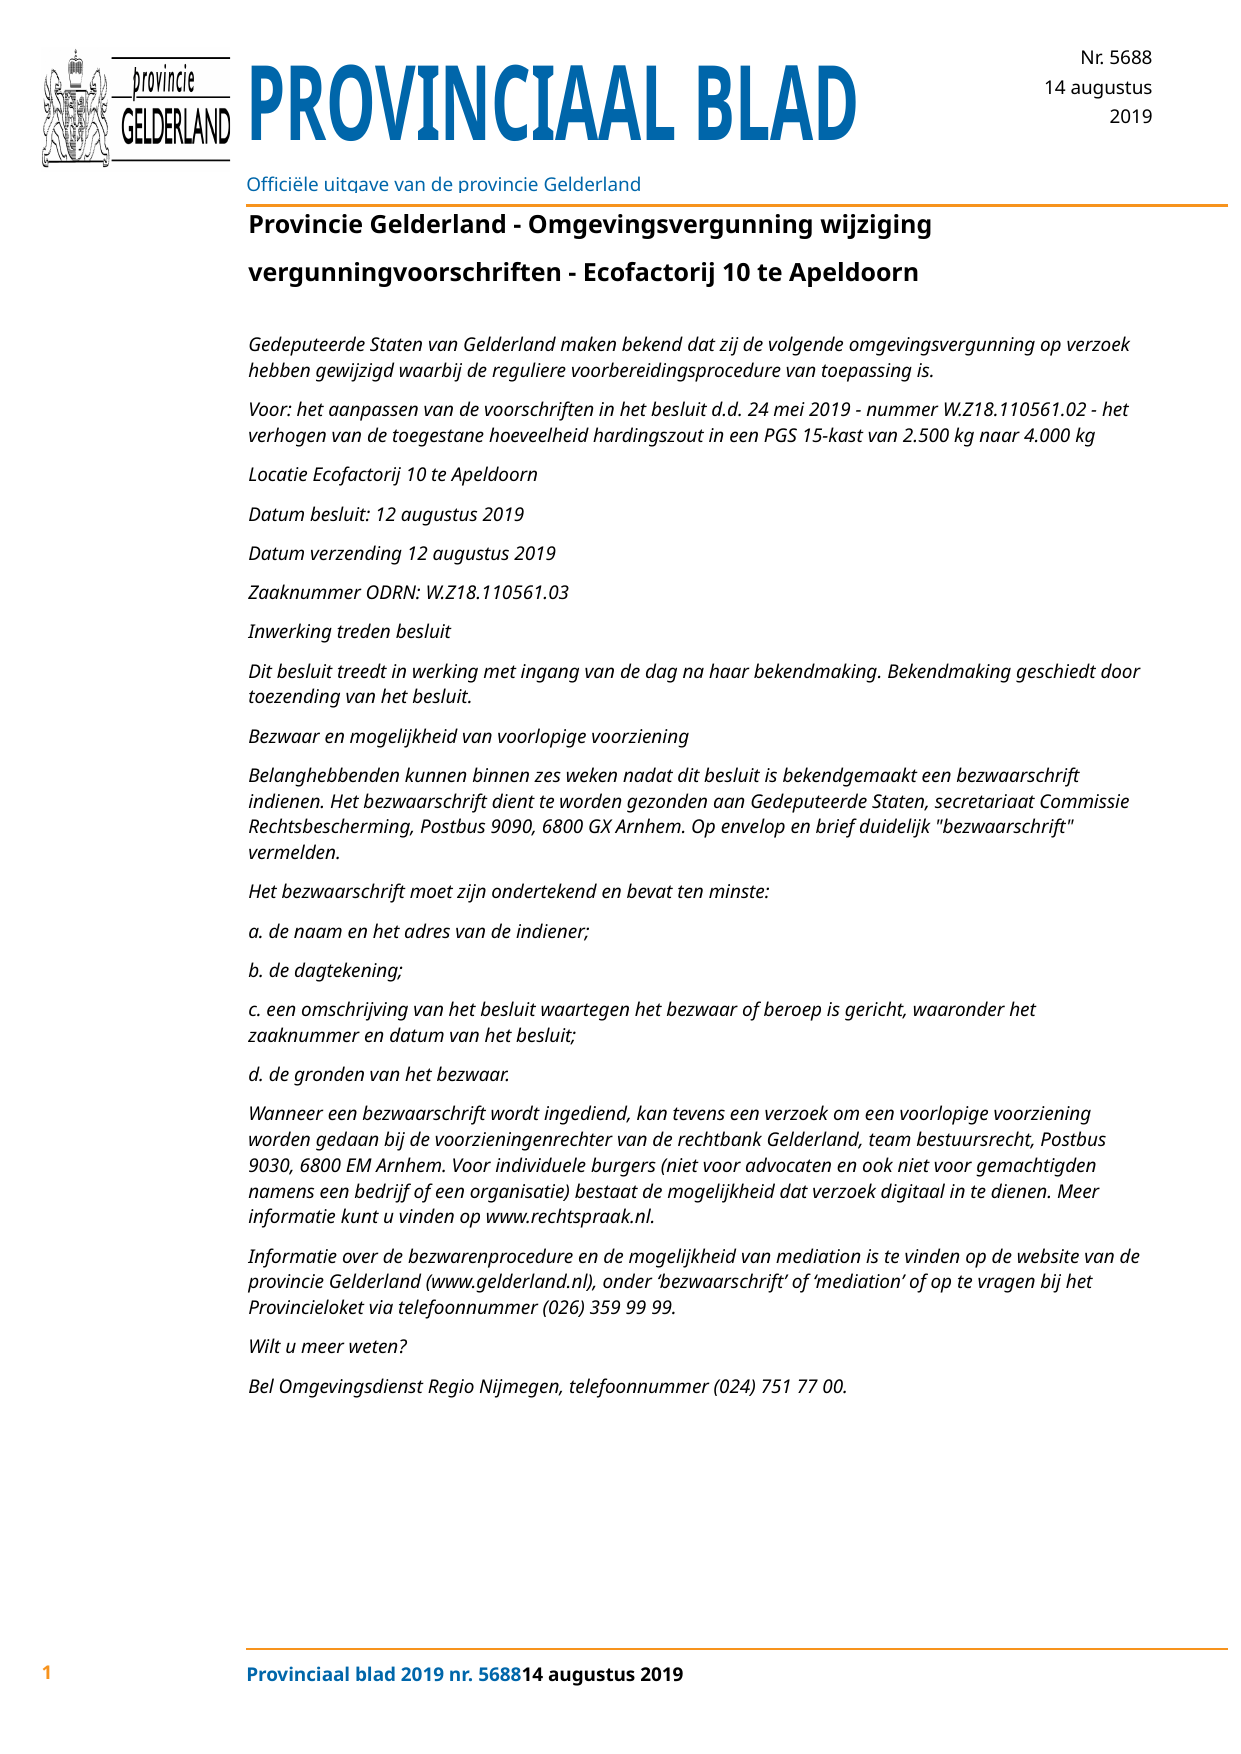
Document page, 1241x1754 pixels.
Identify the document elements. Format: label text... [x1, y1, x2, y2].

text Locatie Ecofactorij 10 te Apeldoorn [248, 461, 1152, 487]
text Inwerking treden besluit [248, 618, 1152, 644]
text Het bezwaarschrift moet zijn ondertekend en bevat ten minste: [248, 878, 1152, 904]
text Gedeputeerde Staten van Gelderland maken bekend dat zij de volgende omgevingsvergunning op verzoek hebben gewijzigd waarbij de reguliere voorbereidingsprocedure van toepassing is. [248, 331, 1152, 383]
text Belanghebbenden kunnen binnen zes weken nadat dit besluit is bekendgemaakt een bezwaarschrift indienen. Het bezwaarschrift dient te worden gezonden aan Gedeputeerde Staten, secretariaat Commissie Rechtsbescherming, Postbus 9090, 6800 GX Arnhem. Op envelop en brief duidelijk "bezwaarschrift" vermelden. [248, 762, 1152, 865]
text b. de dagtekening; [248, 957, 1152, 983]
text Bezwaar en mogelijkheid van voorlopige voorziening [248, 723, 1152, 748]
text a. de naam en het adres van de indiener; [248, 918, 1152, 943]
text Bel Omgevingsdienst Regio Nijmegen, telefoonnummer (024) 751 77 00. [248, 1373, 1152, 1398]
text Voor: het aanpassen van de voorschriften in het besluit d.d. 24 mei 2019 - nummer W.Z18.110561.02 - het verhogen van de toegestane hoeveelheid hardingszout in een PGS 15-kast van 2.500 kg naar 4.000 kg [248, 396, 1152, 448]
text Informatie over de bezwarenprocedure en de mogelijkheid van mediation is te vinden op de website van de provincie Gelderland (www.gelderland.nl), onder ‘bezwaarschrift’ of ‘mediation’ of op te vragen bij het Provincieloket via telefoonnummer (026) 359 99 99. [248, 1243, 1152, 1320]
text d. de gronden van het bezwaar. [248, 1061, 1152, 1087]
text Wanneer een bezwaarschrift wordt ingediend, kan tevens een verzoek om een voorlopige voorziening worden gedaan bij de voorzieningenrechter van de rechtbank Gelderland, team bestuursrecht, Postbus 9030, 6800 EM Arnhem. Voor individuele burgers (niet voor advocaten en ook niet voor gemachtigden namens een bedrijf of een organisatie) bestaat de mogelijkheid dat verzoek digitaal in te dienen. Meer informatie kunt u vinden op www.rechtspraak.nl. [248, 1101, 1152, 1229]
text Wilt u meer weten? [248, 1333, 1152, 1359]
text Zaaknummer ODRN: W.Z18.110561.03 [248, 579, 1152, 605]
picture [41, 47, 231, 172]
text Provincie Gelderland - Omgevingsvergunning wijziging vergunningvoorschriften - Ecofactorij 10 te Apeldoorn [248, 207, 1152, 288]
text c. een omschrijving van het besluit waartegen het bezwaar of beroep is gericht, waaronder het zaaknummer en datum van het besluit; [248, 996, 1152, 1048]
text Dit besluit treedt in werking met ingang van de dag na haar bekendmaking. Bekendmaking geschiedt door toezending van het besluit. [248, 658, 1152, 709]
text Datum besluit: 12 augustus 2019 [248, 501, 1152, 526]
text Datum verzending 12 augustus 2019 [248, 540, 1152, 566]
